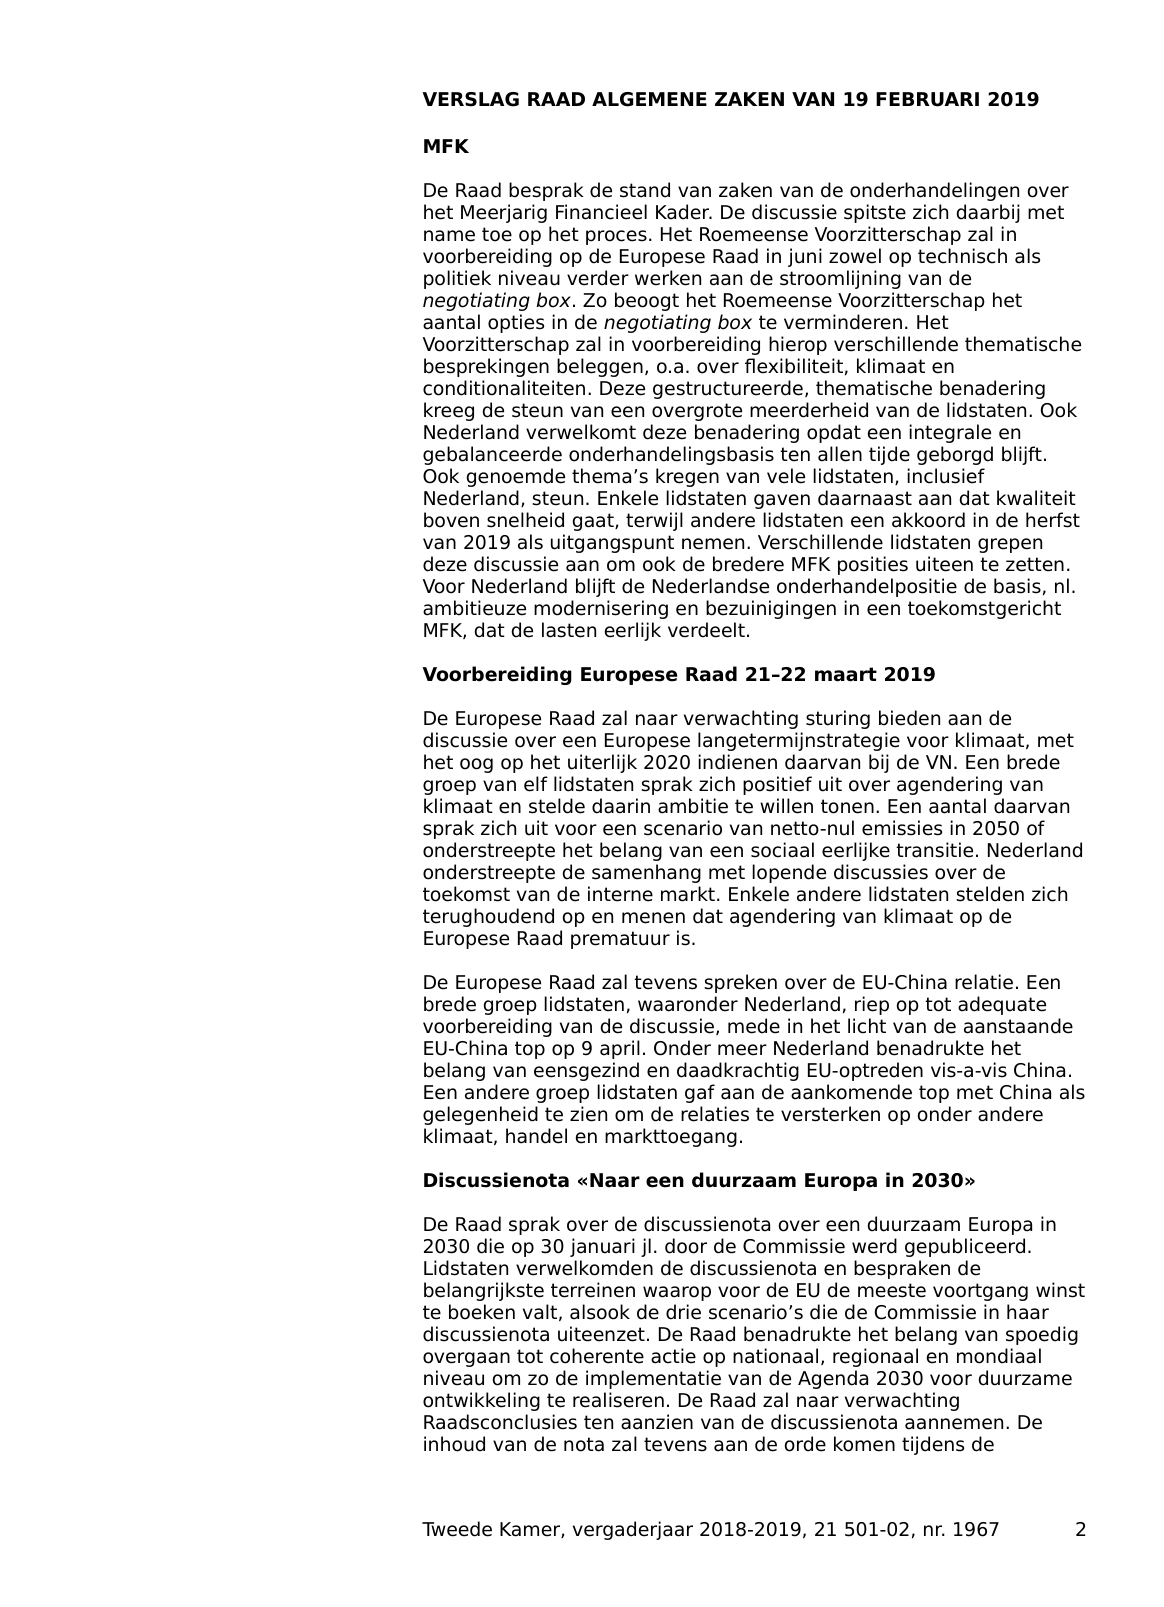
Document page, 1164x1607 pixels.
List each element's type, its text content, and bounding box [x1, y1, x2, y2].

text De Europese Raad zal naar verwachting sturing bieden aan de discussie over een Europese langetermijnstrategie voor klimaat, met het oog op het uiterlijk 2020 indienen daarvan bij de VN. Een brede groep van elf lidstaten sprak zich positief uit over agendering van klimaat en stelde daarin ambitie te willen tonen. Een aantal daarvan sprak zich uit voor een scenario van netto-nul emissies in 2050 of onderstreepte het belang van een sociaal eerlijke transitie. Nederland onderstreepte de samenhang met lopende discussies over de toekomst van de interne markt. Enkele andere lidstaten stelden zich terughoudend op en menen dat agendering van klimaat op de Europese Raad prematuur is. [422, 708, 1087, 950]
subtitle VERSLAG RAAD ALGEMENE ZAKEN VAN 19 FEBRUARI 2019 [422, 89, 1087, 111]
subtitle Voorbereiding Europese Raad 21–22 maart 2019 [422, 664, 1087, 686]
text De Raad besprak de stand van zaken van de onderhandelingen over het Meerjarig Financieel Kader. De discussie spitste zich daarbij met name toe op het proces. Het Roemeense Voorzitterschap zal in voorbereiding op de Europese Raad in juni zowel op technisch als politiek niveau verder werken aan de stroomlijning van de negotiating box. Zo beoogt het Roemeense Voorzitterschap het aantal opties in de negotiating box te verminderen. Het Voorzitterschap zal in voorbereiding hierop verschillende thematische besprekingen beleggen, o.a. over flexibiliteit, klimaat en conditionaliteiten. Deze gestructureerde, thematische benadering kreeg de steun van een overgrote meerderheid van de lidstaten. Ook Nederland verwelkomt deze benadering opdat een integrale en gebalanceerde onderhandelingsbasis ten allen tijde geborgd blijft. Ook genoemde thema’s kregen van vele lidstaten, inclusief Nederland, steun. Enkele lidstaten gaven daarnaast aan dat kwaliteit boven snelheid gaat, terwijl andere lidstaten een akkoord in de herfst van 2019 als uitgangspunt nemen. Verschillende lidstaten grepen deze discussie aan om ook de bredere MFK posities uiteen te zetten. Voor Nederland blijft de Nederlandse onderhandelpositie de basis, nl. ambitieuze modernisering en bezuinigingen in een toekomstgericht MFK, dat de lasten eerlijk verdeelt. [422, 180, 1087, 642]
text De Europese Raad zal tevens spreken over de EU-China relatie. Een brede groep lidstaten, waaronder Nederland, riep op tot adequate voorbereiding van de discussie, mede in het licht van de aanstaande EU-China top op 9 april. Onder meer Nederland benadrukte het belang van eensgezind en daadkrachtig EU-optreden vis-a-vis China. Een andere groep lidstaten gaf aan de aankomende top met China als gelegenheid te zien om de relaties te versterken op onder andere klimaat, handel en markttoegang. [422, 972, 1087, 1148]
subtitle MFK [422, 136, 1087, 158]
subtitle Discussienota «Naar een duurzaam Europa in 2030» [422, 1170, 1087, 1192]
text De Raad sprak over de discussienota over een duurzaam Europa in 2030 die op 30 januari jl. door de Commissie werd gepubliceerd. Lidstaten verwelkomden de discussienota en bespraken de belangrijkste terreinen waarop voor de EU de meeste voortgang winst te boeken valt, alsook de drie scenario’s die de Commissie in haar discussienota uiteenzet. De Raad benadrukte het belang van spoedig overgaan tot coherente actie op nationaal, regionaal en mondiaal niveau om zo de implementatie van de Agenda 2030 voor duurzame ontwikkeling te realiseren. De Raad zal naar verwachting Raadsconclusies ten aanzien van de discussienota aannemen. De inhoud van de nota zal tevens aan de orde komen tijdens de [422, 1214, 1087, 1456]
